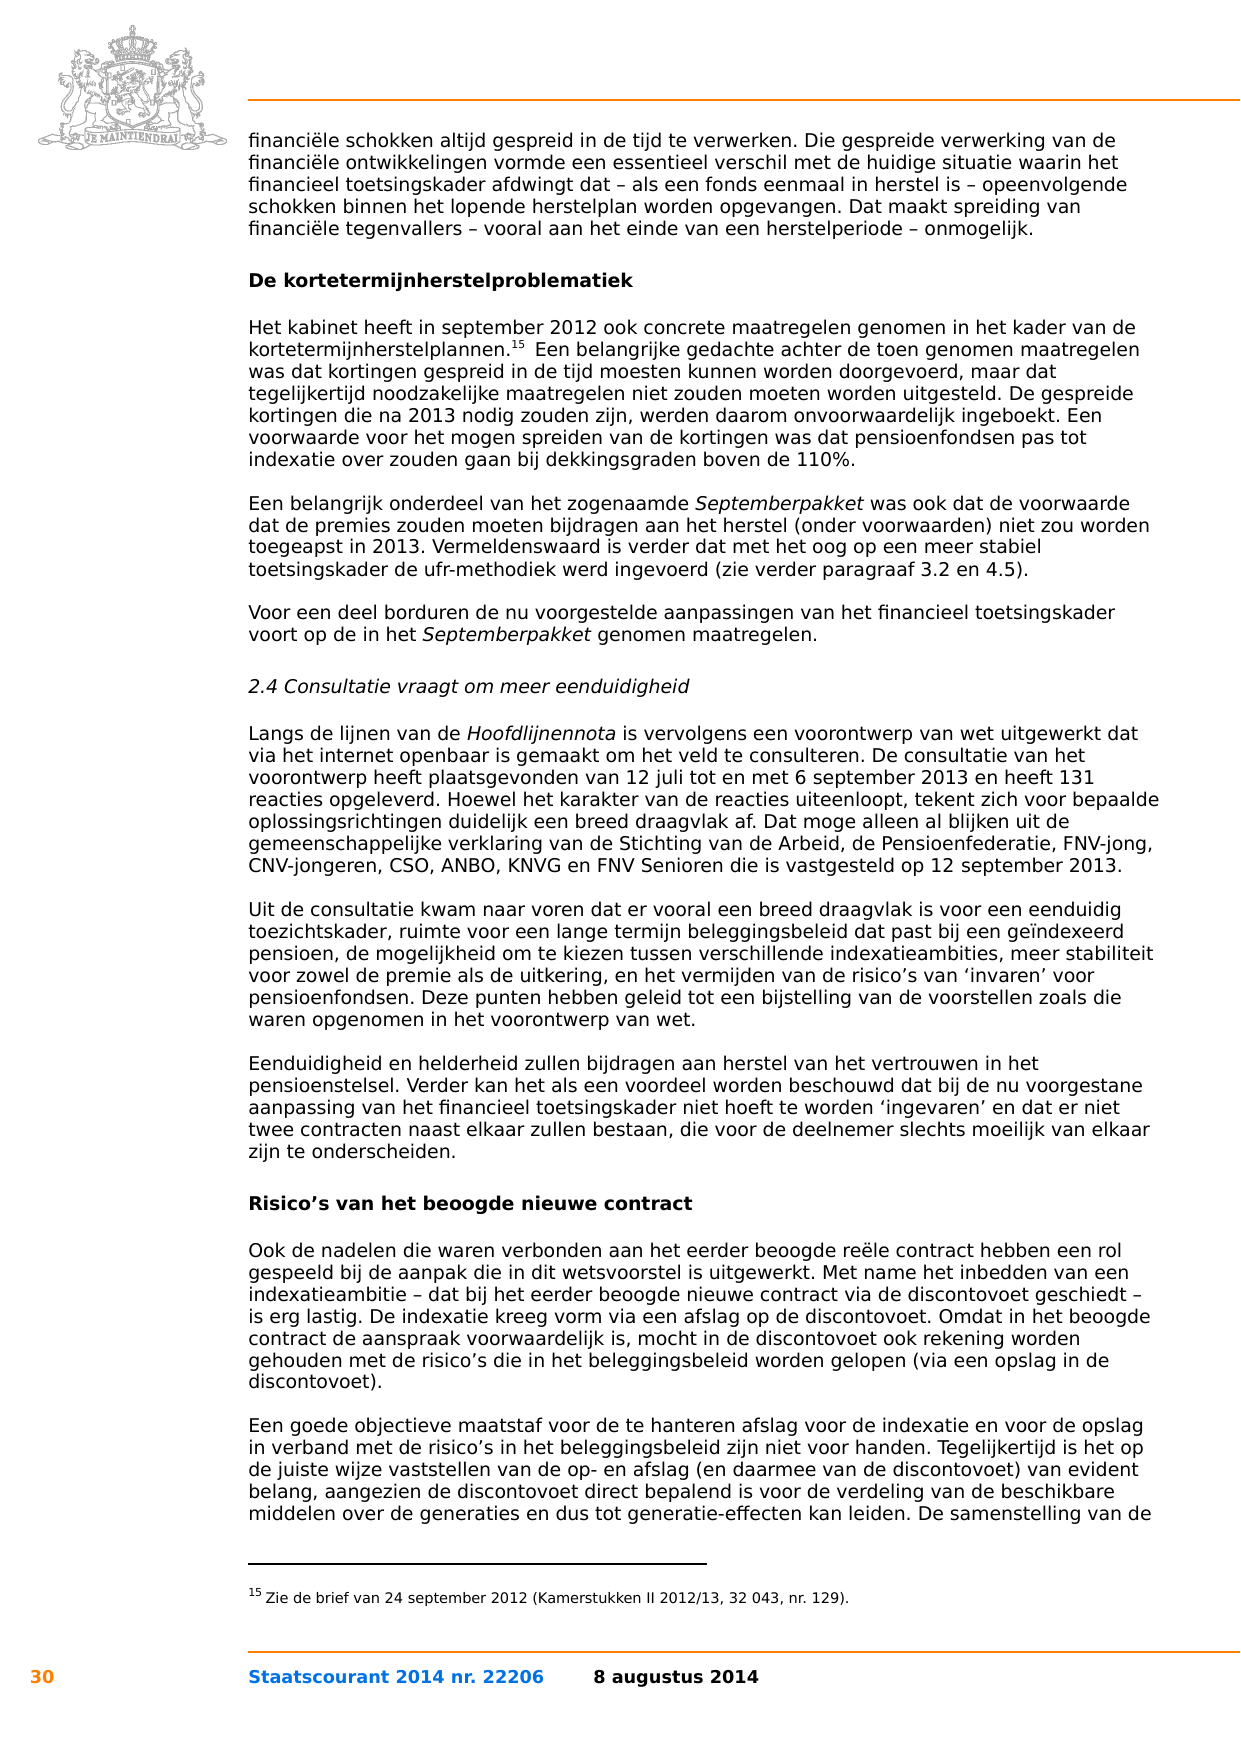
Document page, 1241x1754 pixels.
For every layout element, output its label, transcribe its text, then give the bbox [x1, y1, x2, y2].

text financiële schokken altijd gespreid in de tijd te verwerken. Die gespreide verwerking van de financiële ontwikkelingen vormde een essentieel verschil met de huidige situatie waarin het financieel toetsingskader afdwingt dat – als een fonds eenmaal in herstel is – opeenvolgende schokken binnen het lopende herstelplan worden opgevangen. Dat maakt spreiding van financiële tegenvallers – vooral aan het einde van een herstelperiode – onmogelijk. [248, 130, 1163, 240]
text Eenduidigheid en helderheid zullen bijdragen aan herstel van het vertrouwen in het pensioenstelsel. Verder kan het als een voordeel worden beschouwd dat bij de nu voorgestane aanpassing van het financieel toetsingskader niet hoeft te worden ‘ingevaren’ en dat er niet twee contracten naast elkaar zullen bestaan, die voor de deelnemer slechts moeilijk van elkaar zijn te onderscheiden. [248, 1053, 1163, 1163]
subtitle De kortetermijnherstelproblematiek [248, 270, 1163, 292]
text Langs de lijnen van de Hoofdlijnennota is vervolgens een voorontwerp van wet uitgewerkt dat via het internet openbaar is gemaakt om het veld te consulteren. De consultatie van het voorontwerp heeft plaatsgevonden van 12 juli tot en met 6 september 2013 en heeft 131 reacties opgeleverd. Hoewel het karakter van de reacties uiteenloopt, tekent zich voor bepaalde oplossingsrichtingen duidelijk een breed draagvlak af. Dat moge alleen al blijken uit de gemeenschappelijke verklaring van de Stichting van de Arbeid, de Pensioenfederatie, FNV-jong, CNV-jongeren, CSO, ANBO, KNVG en FNV Senioren die is vastgesteld op 12 september 2013. [248, 723, 1163, 877]
text Uit de consultatie kwam naar voren dat er vooral een breed draagvlak is voor een eenduidig toezichtskader, ruimte voor een lange termijn beleggingsbeleid dat past bij een geïndexeerd pensioen, de mogelijkheid om te kiezen tussen verschillende indexatieambities, meer stabiliteit voor zowel de premie als de uitkering, en het vermijden van de risico’s van ‘invaren’ voor pensioenfondsen. Deze punten hebben geleid tot een bijstelling van de voorstellen zoals die waren opgenomen in het voorontwerp van wet. [248, 899, 1163, 1031]
text Zie de brief van 24 september 2012 (Kamerstukken II 2012/13, 32 043, nr. 129). [248, 1586, 1163, 1608]
text Voor een deel borduren de nu voorgestelde aanpassingen van het financieel toetsingskader voort op de in het Septemberpakket genomen maatregelen. [248, 602, 1163, 646]
text Ook de nadelen die waren verbonden aan het eerder beoogde reële contract hebben een rol gespeeld bij de aanpak die in dit wetsvoorstel is uitgewerkt. Met name het inbedden van een indexatieambitie – dat bij het eerder beoogde nieuwe contract via de discontovoet geschiedt – is erg lastig. De indexatie kreeg vorm via een afslag op de discontovoet. Omdat in het beoogde contract de aanspraak voorwaardelijk is, mocht in de discontovoet ook rekening worden gehouden met de risico’s die in het beleggingsbeleid worden gelopen (via een opslag in de discontovoet). [248, 1239, 1163, 1393]
subtitle Risico’s van het beoogde nieuwe contract [248, 1193, 1163, 1214]
text Een goede objectieve maatstaf voor de te hanteren afslag voor de indexatie en voor de opslag in verband met de risico’s in het beleggingsbeleid zijn niet voor handen. Tegelijkertijd is het op de juiste wijze vaststellen van de op- en afslag (en daarmee van de discontovoet) van evident belang, aangezien de discontovoet direct bepalend is voor de verdeling van de beschikbare middelen over de generaties en dus tot generatie-effecten kan leiden. De samenstelling van de [248, 1415, 1163, 1525]
picture [38, 25, 227, 150]
text Het kabinet heeft in september 2012 ook concrete maatregelen genomen in het kader van de kortetermijnherstelplannen. Een belangrijke gedachte achter de toen genomen maatregelen was dat kortingen gespreid in de tijd moesten kunnen worden doorgevoerd, maar dat tegelijkertijd noodzakelijke maatregelen niet zouden moeten worden uitgesteld. De gespreide kortingen die na 2013 nodig zouden zijn, werden daarom onvoorwaardelijk ingeboekt. Een voorwaarde voor het mogen spreiden van de kortingen was dat pensioenfondsen pas tot indexatie over zouden gaan bij dekkingsgraden boven de 110%. [248, 317, 1163, 471]
subtitle 2.4 Consultatie vraagt om meer eenduidigheid [248, 676, 1163, 698]
text Een belangrijk onderdeel van het zogenaamde Septemberpakket was ook dat de voorwaarde dat de premies zouden moeten bijdragen aan het herstel (onder voorwaarden) niet zou worden toegeapst in 2013. Vermeldenswaard is verder dat met het oog op een meer stabiel toetsingskader de ufr-methodiek werd ingevoerd (zie verder paragraaf 3.2 en 4.5). [248, 492, 1163, 580]
